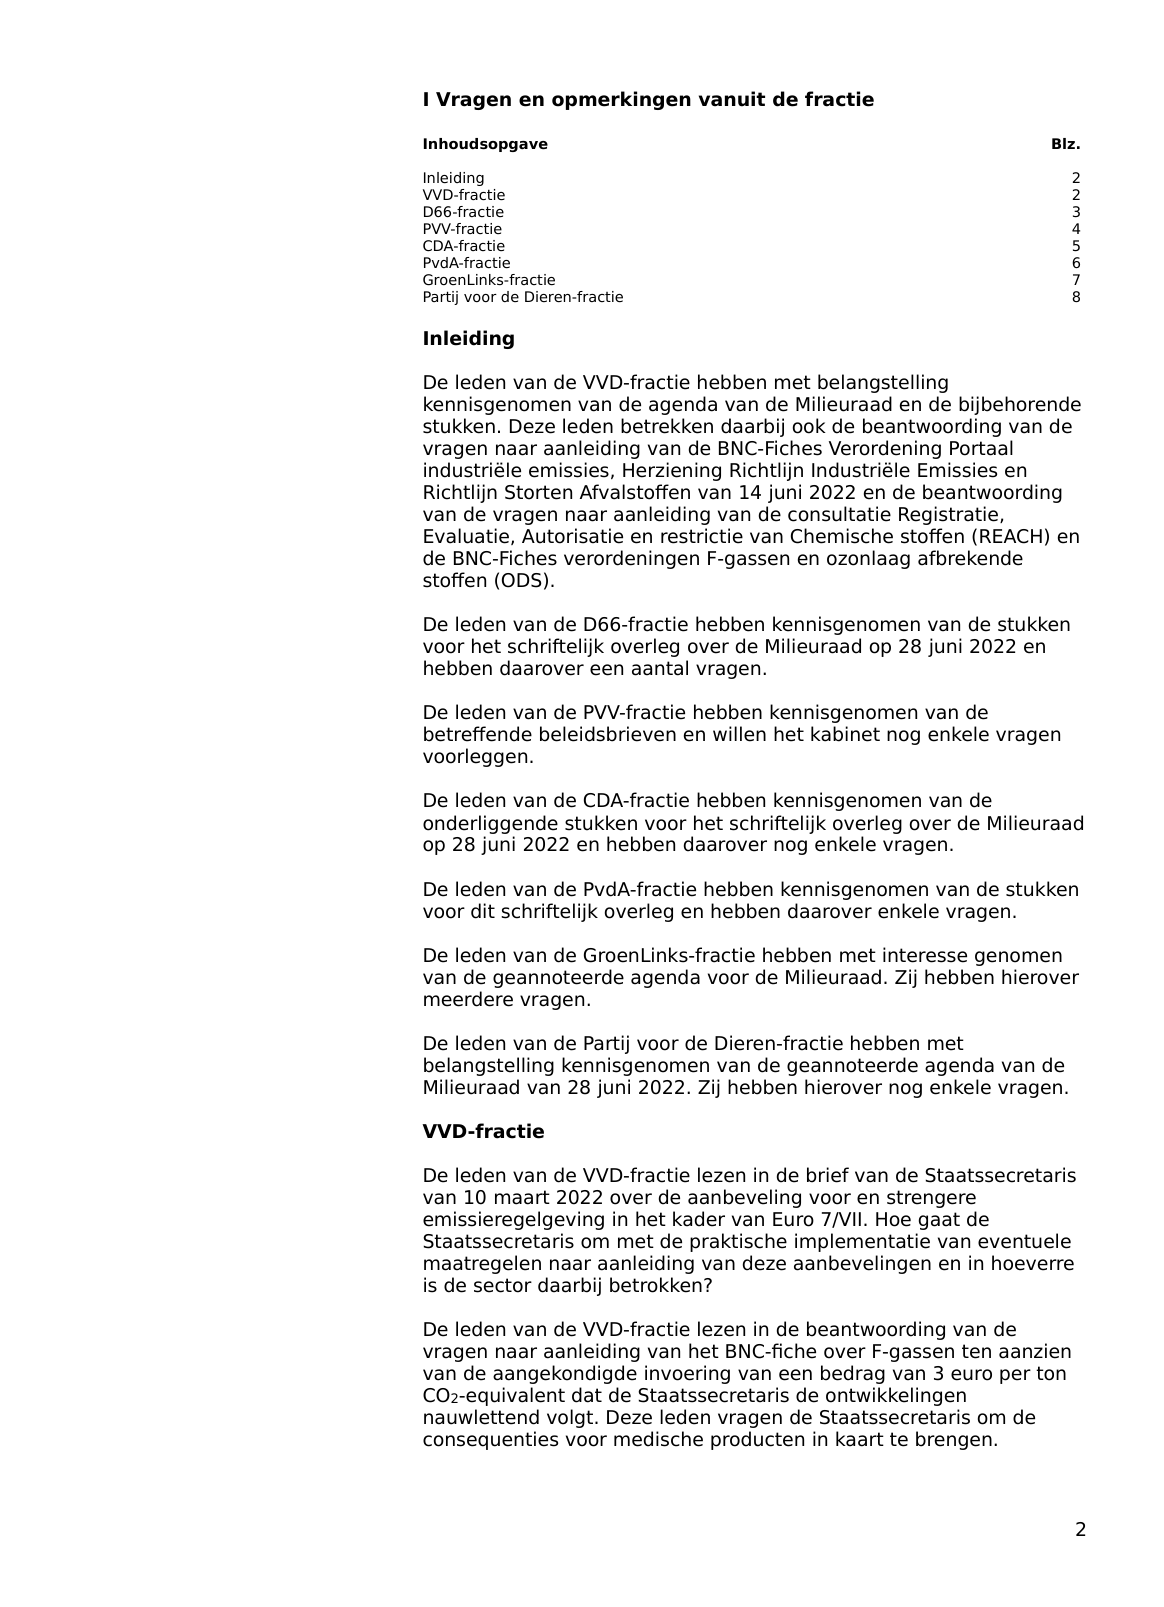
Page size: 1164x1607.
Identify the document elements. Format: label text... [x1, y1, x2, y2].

text De leden van de CDA-fractie hebben kennisgenomen van de onderliggende stukken voor het schriftelijk overleg over de Milieuraad op 28 juni 2022 en hebben daarover nog enkele vragen. [422, 790, 1087, 856]
text De leden van de VVD-fractie lezen in de brief van de Staatssecretaris van 10 maart 2022 over de aanbeveling voor en strengere emissieregelgeving in het kader van Euro 7/VII. Hoe gaat de Staatssecretaris om met de praktische implementatie van eventuele maatregelen naar aanleiding van deze aanbevelingen en in hoeverre is de sector daarbij betrokken? [422, 1165, 1087, 1297]
text De leden van de Partij voor de Dieren-fractie hebben met belangstelling kennisgenomen van de geannoteerde agenda van de Milieuraad van 28 juni 2022. Zij hebben hierover nog enkele vragen. [422, 1033, 1087, 1099]
table_cell 3 [1028, 204, 1087, 221]
table_cell PVV-fractie [422, 221, 1028, 238]
table_cell PvdA-fractie [422, 255, 1028, 272]
table_cell [1028, 153, 1087, 170]
text De leden van de VVD-fractie lezen in de beantwoording van de vragen naar aanleiding van het BNC-fiche over F-gassen ten aanzien van de aangekondigde invoering van een bedrag van 3 euro per ton CO2-equivalent dat de Staatssecretaris de ontwikkelingen nauwlettend volgt. Deze leden vragen de Staatssecretaris om de consequenties voor medische producten in kaart te brengen. [422, 1319, 1087, 1451]
table_cell D66-fractie [422, 204, 1028, 221]
table_header Blz. [1028, 136, 1087, 153]
table_cell 2 [1028, 170, 1087, 187]
text De leden van de VVD-fractie hebben met belangstelling kennisgenomen van de agenda van de Milieuraad en de bijbehorende stukken. Deze leden betrekken daarbij ook de beantwoording van de vragen naar aanleiding van de BNC-Fiches Verordening Portaal industriële emissies, Herziening Richtlijn Industriële Emissies en Richtlijn Storten Afvalstoffen van 14 juni 2022 en de beantwoording van de vragen naar aanleiding van de consultatie Registratie, Evaluatie, Autorisatie en restrictie van Chemische stoffen (REACH) en de BNC-Fiches verordeningen F-gassen en ozonlaag afbrekende stoffen (ODS). [422, 372, 1087, 592]
subtitle VVD-fractie [422, 1121, 1087, 1143]
table_header Inhoudsopgave [422, 136, 1028, 153]
table_cell [422, 153, 1028, 170]
table_cell 4 [1028, 221, 1087, 238]
table_cell 8 [1028, 289, 1087, 306]
text De leden van de PvdA-fractie hebben kennisgenomen van de stukken voor dit schriftelijk overleg en hebben daarover enkele vragen. [422, 878, 1087, 922]
text De leden van de GroenLinks-fractie hebben met interesse genomen van de geannoteerde agenda voor de Milieuraad. Zij hebben hierover meerdere vragen. [422, 945, 1087, 1011]
table_cell 5 [1028, 238, 1087, 255]
table_cell VVD-fractie [422, 187, 1028, 204]
subtitle Inleiding [422, 328, 1087, 350]
table_cell GroenLinks-fractie [422, 272, 1028, 289]
table_cell Inleiding [422, 170, 1028, 187]
table_cell 7 [1028, 272, 1087, 289]
text De leden van de PVV-fractie hebben kennisgenomen van de betreffende beleidsbrieven en willen het kabinet nog enkele vragen voorleggen. [422, 702, 1087, 768]
table_cell 2 [1028, 187, 1087, 204]
table_cell Partij voor de Dieren-fractie [422, 289, 1028, 306]
text De leden van de D66-fractie hebben kennisgenomen van de stukken voor het schriftelijk overleg over de Milieuraad op 28 juni 2022 en hebben daarover een aantal vragen. [422, 614, 1087, 680]
subtitle I Vragen en opmerkingen vanuit de fractie [422, 89, 1087, 111]
table_cell 6 [1028, 255, 1087, 272]
table_cell CDA-fractie [422, 238, 1028, 255]
